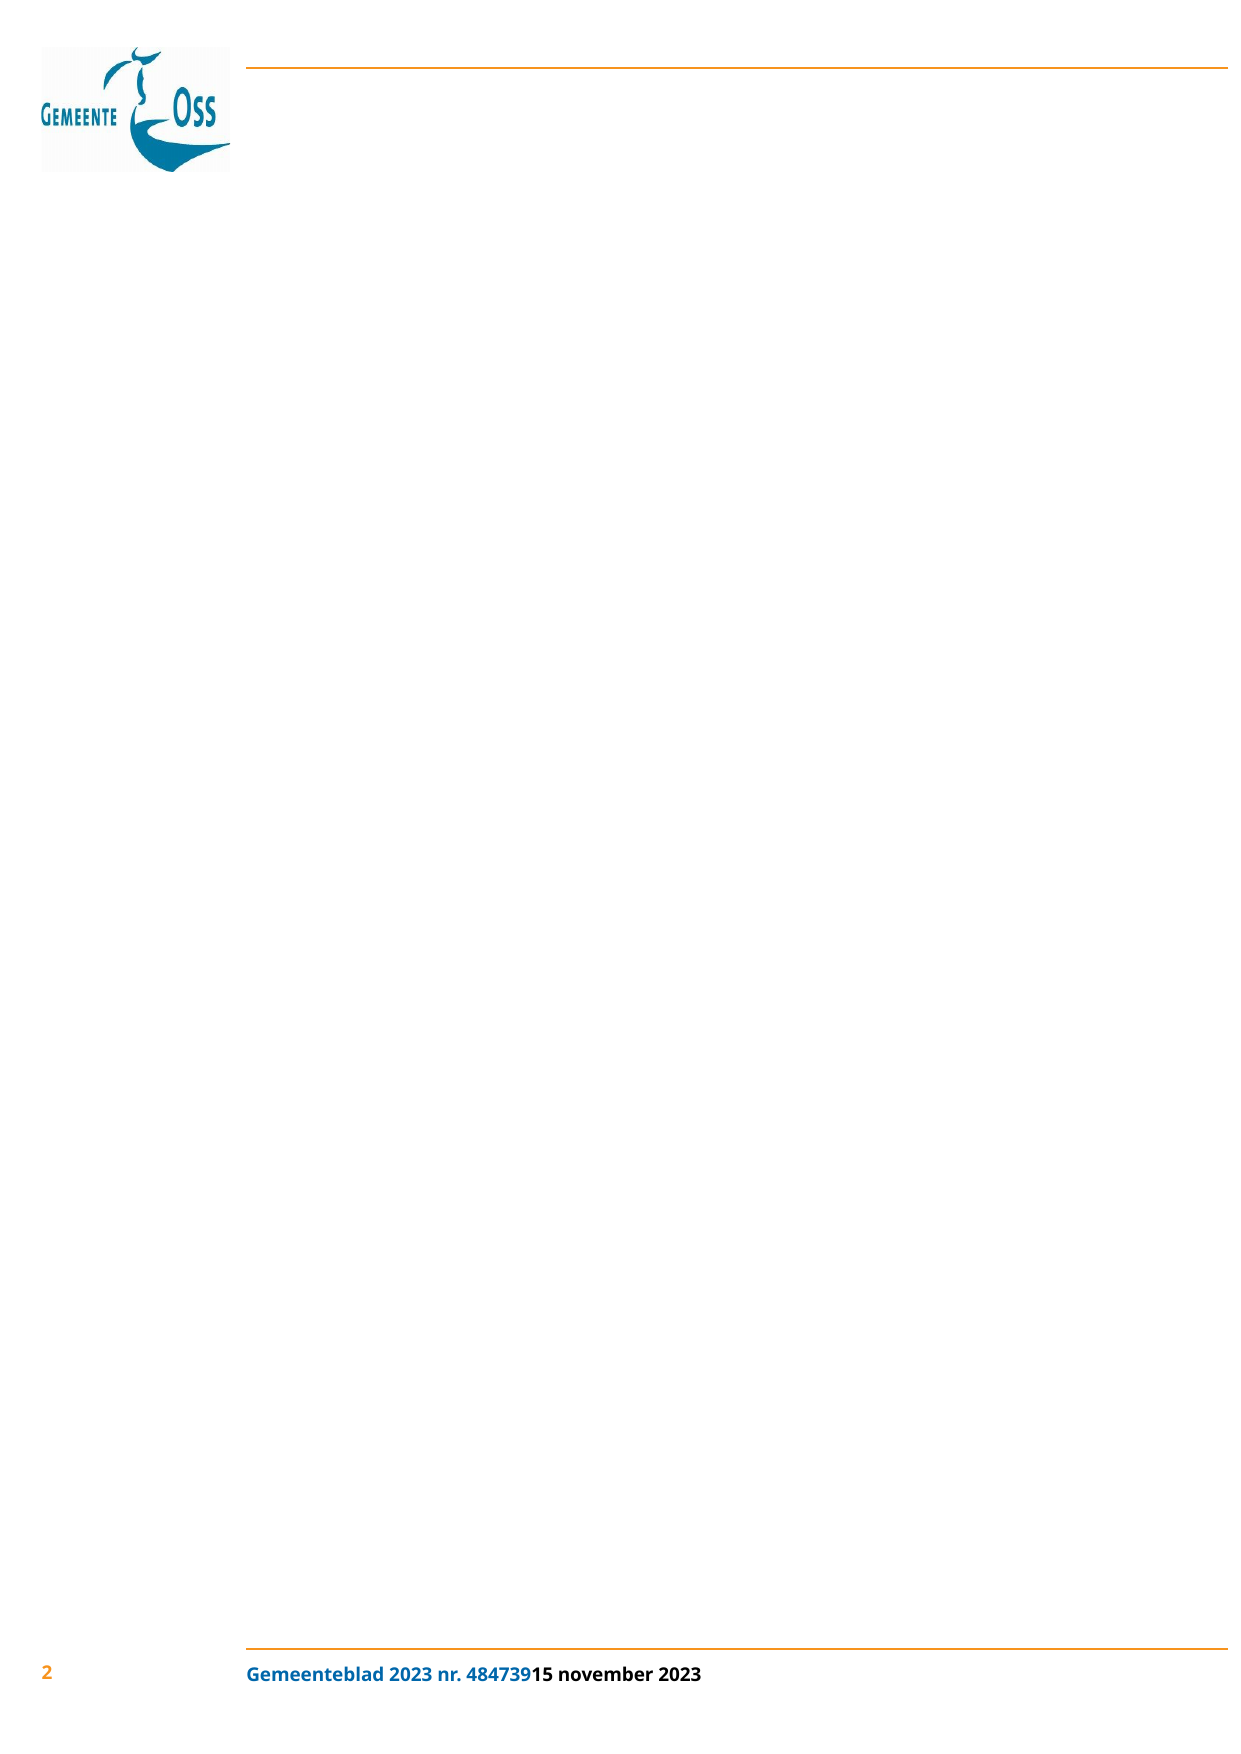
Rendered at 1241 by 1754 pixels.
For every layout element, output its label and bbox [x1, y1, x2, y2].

picture [41, 47, 231, 172]
